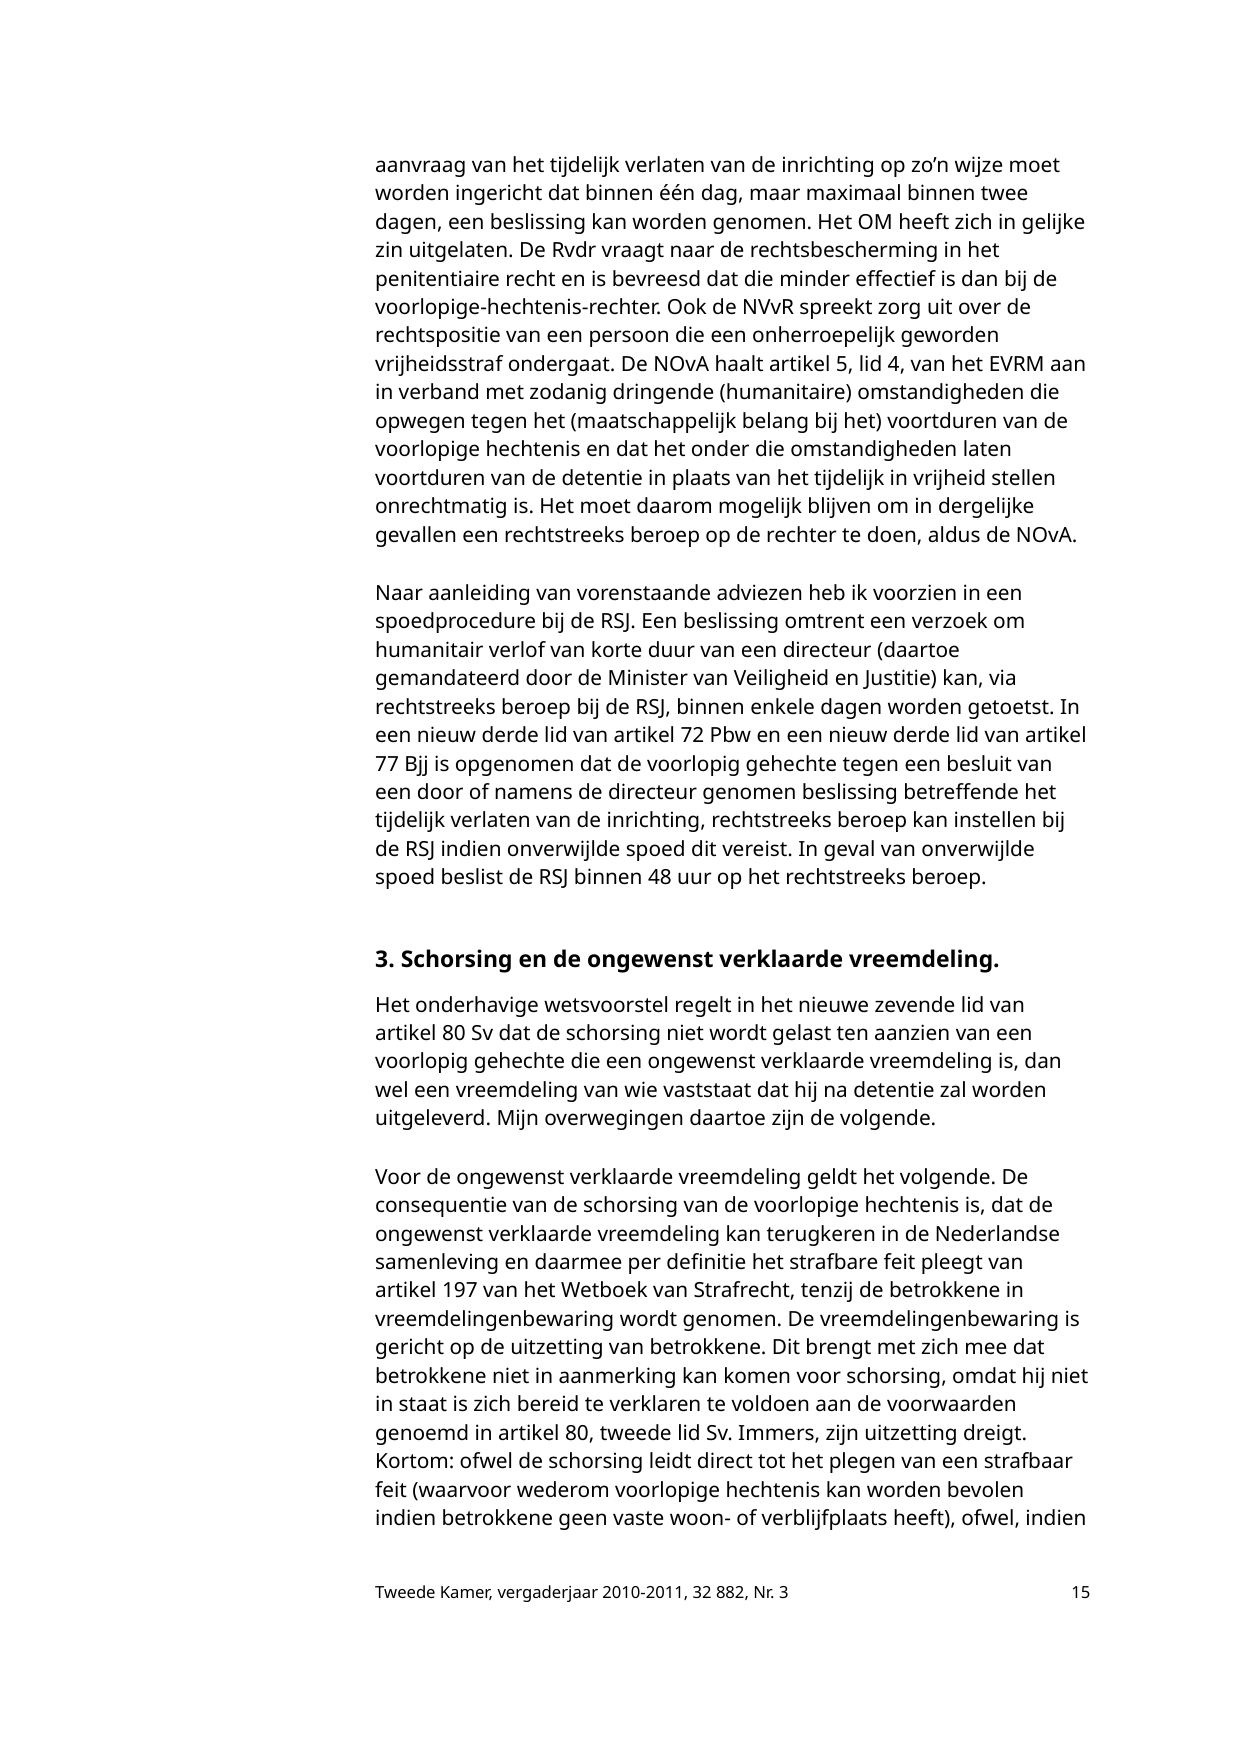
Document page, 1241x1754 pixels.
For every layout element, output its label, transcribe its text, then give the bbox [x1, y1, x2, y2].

text Het onderhavige wetsvoorstel regelt in het nieuwe zevende lid van artikel 80 Sv dat de schorsing niet wordt gelast ten aanzien van een voorlopig gehechte die een ongewenst verklaarde vreemdeling is, dan wel een vreemdeling van wie vaststaat dat hij na detentie zal worden uitgeleverd. Mijn overwegingen daartoe zijn de volgende. [375, 990, 1090, 1132]
text Voor de ongewenst verklaarde vreemdeling geldt het volgende. De consequentie van de schorsing van de voorlopige hechtenis is, dat de ongewenst verklaarde vreemdeling kan terugkeren in de Nederlandse samenleving en daarmee per definitie het strafbare feit pleegt van artikel 197 van het Wetboek van Strafrecht, tenzij de betrokkene in vreemdelingenbewaring wordt genomen. De vreemdelingenbewaring is gericht op de uitzetting van betrokkene. Dit brengt met zich mee dat betrokkene niet in aanmerking kan komen voor schorsing, omdat hij niet in staat is zich bereid te verklaren te voldoen aan de voorwaarden genoemd in artikel 80, tweede lid Sv. Immers, zijn uitzetting dreigt. Kortom: ofwel de schorsing leidt direct tot het plegen van een strafbaar feit (waarvoor wederom voorlopige hechtenis kan worden bevolen indien betrokkene geen vaste woon- of verblijfplaats heeft), ofwel, indien [375, 1162, 1090, 1532]
text aanvraag van het tijdelijk verlaten van de inrichting op zo’n wijze moet worden ingericht dat binnen één dag, maar maximaal binnen twee dagen, een beslissing kan worden genomen. Het OM heeft zich in gelijke zin uitgelaten. De Rvdr vraagt naar de rechtsbescherming in het penitentiaire recht en is bevreesd dat die minder effectief is dan bij de voorlopige-hechtenis-rechter. Ook de NVvR spreekt zorg uit over de rechtspositie van een persoon die een onherroepelijk geworden vrijheidsstraf ondergaat. De NOvA haalt artikel 5, lid 4, van het EVRM aan in verband met zodanig dringende (humanitaire) omstandigheden die opwegen tegen het (maatschappelijk belang bij het) voortduren van de voorlopige hechtenis en dat het onder die omstandigheden laten voortduren van de detentie in plaats van het tijdelijk in vrijheid stellen onrechtmatig is. Het moet daarom mogelijk blijven om in dergelijke gevallen een rechtstreeks beroep op de rechter te doen, aldus de NOvA. [375, 150, 1090, 548]
subtitle 3. Schorsing en de ongewenst verklaarde vreemdeling. [375, 943, 1090, 975]
text Naar aanleiding van vorenstaande adviezen heb ik voorzien in een spoedprocedure bij de RSJ. Een beslissing omtrent een verzoek om humanitair verlof van korte duur van een directeur (daartoe gemandateerd door de Minister van Veiligheid en Justitie) kan, via rechtstreeks beroep bij de RSJ, binnen enkele dagen worden getoetst. In een nieuw derde lid van artikel 72 Pbw en een nieuw derde lid van artikel 77 Bjj is opgenomen dat de voorlopig gehechte tegen een besluit van een door of namens de directeur genomen beslissing betreffende het tijdelijk verlaten van de inrichting, rechtstreeks beroep kan instellen bij de RSJ indien onverwijlde spoed dit vereist. In geval van onverwijlde spoed beslist de RSJ binnen 48 uur op het rechtstreeks beroep. [375, 578, 1090, 891]
